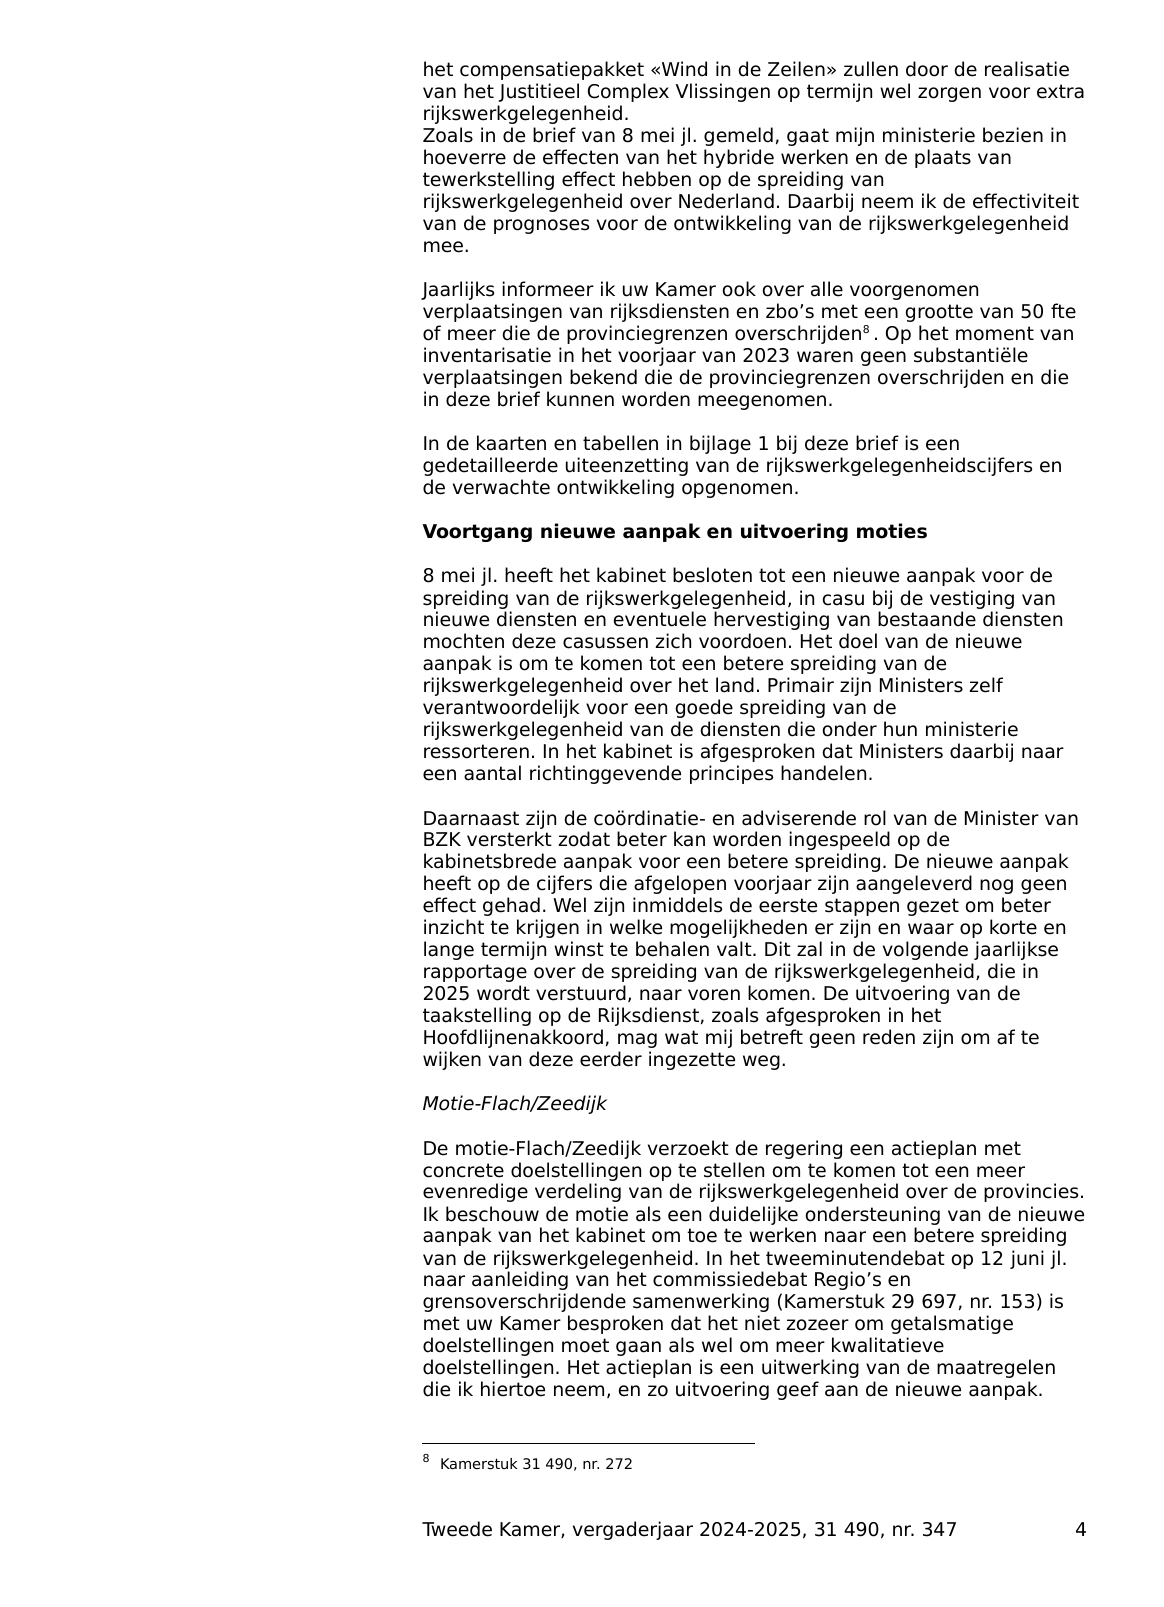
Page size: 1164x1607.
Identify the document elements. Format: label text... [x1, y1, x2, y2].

subtitle Voortgang nieuwe aanpak en uitvoering moties [422, 521, 1087, 543]
text Zoals in de brief van 8 mei jl. gemeld, gaat mijn ministerie bezien in hoeverre de effecten van het hybride werken en de plaats van tewerkstelling effect hebben op de spreiding van rijkswerkgelegenheid over Nederland. Daarbij neem ik de effectiviteit van de prognoses voor de ontwikkeling van de rijkswerkgelegenheid mee. [422, 125, 1087, 257]
text Jaarlijks informeer ik uw Kamer ook over alle voorgenomen verplaatsingen van rijksdiensten en zbo’s met een grootte van 50 fte of meer die de provinciegrenzen overschrijden. Op het moment van inventarisatie in het voorjaar van 2023 waren geen substantiële verplaatsingen bekend die de provinciegrenzen overschrijden en die in deze brief kunnen worden meegenomen. [422, 279, 1087, 411]
text Daarnaast zijn de coördinatie- en adviserende rol van de Minister van BZK versterkt zodat beter kan worden ingespeeld op de kabinetsbrede aanpak voor een betere spreiding. De nieuwe aanpak heeft op de cijfers die afgelopen voorjaar zijn aangeleverd nog geen effect gehad. Wel zijn inmiddels de eerste stappen gezet om beter inzicht te krijgen in welke mogelijkheden er zijn en waar op korte en lange termijn winst te behalen valt. Dit zal in de volgende jaarlijkse rapportage over de spreiding van de rijkswerkgelegenheid, die in 2025 wordt verstuurd, naar voren komen. De uitvoering van de taakstelling op de Rijksdienst, zoals afgesproken in het Hoofdlijnenakkoord, mag wat mij betreft geen reden zijn om af te wijken van deze eerder ingezette weg. [422, 807, 1087, 1071]
text De motie-Flach/Zeedijk verzoekt de regering een actieplan met concrete doelstellingen op te stellen om te komen tot een meer evenredige verdeling van de rijkswerkgelegenheid over de provincies. Ik beschouw de motie als een duidelijke ondersteuning van de nieuwe aanpak van het kabinet om toe te werken naar een betere spreiding van de rijkswerkgelegenheid. In het tweeminutendebat op 12 juni jl. naar aanleiding van het commissiedebat Regio’s en grensoverschrijdende samenwerking (Kamerstuk 29 697, nr. 153) is met uw Kamer besproken dat het niet zozeer om getalsmatige doelstellingen moet gaan als wel om meer kwalitatieve doelstellingen. Het actieplan is een uitwerking van de maatregelen die ik hiertoe neem, en zo uitvoering geef aan de nieuwe aanpak. [422, 1137, 1087, 1401]
subtitle Motie-Flach/Zeedijk [422, 1093, 1087, 1115]
text Kamerstuk 31 490, nr. 272 [422, 1452, 1087, 1474]
text 8 mei jl. heeft het kabinet besloten tot een nieuwe aanpak voor de spreiding van de rijkswerkgelegenheid, in casu bij de vestiging van nieuwe diensten en eventuele hervestiging van bestaande diensten mochten deze casussen zich voordoen. Het doel van de nieuwe aanpak is om te komen tot een betere spreiding van de rijkswerkgelegenheid over het land. Primair zijn Ministers zelf verantwoordelijk voor een goede spreiding van de rijkswerkgelegenheid van de diensten die onder hun ministerie ressorteren. In het kabinet is afgesproken dat Ministers daarbij naar een aantal richtinggevende principes handelen. [422, 565, 1087, 785]
text In de kaarten en tabellen in bijlage 1 bij deze brief is een gedetailleerde uiteenzetting van de rijkswerkgelegenheidscijfers en de verwachte ontwikkeling opgenomen. [422, 433, 1087, 499]
text het compensatiepakket «Wind in de Zeilen» zullen door de realisatie van het Justitieel Complex Vlissingen op termijn wel zorgen voor extra rijkswerkgelegenheid. [422, 59, 1087, 125]
